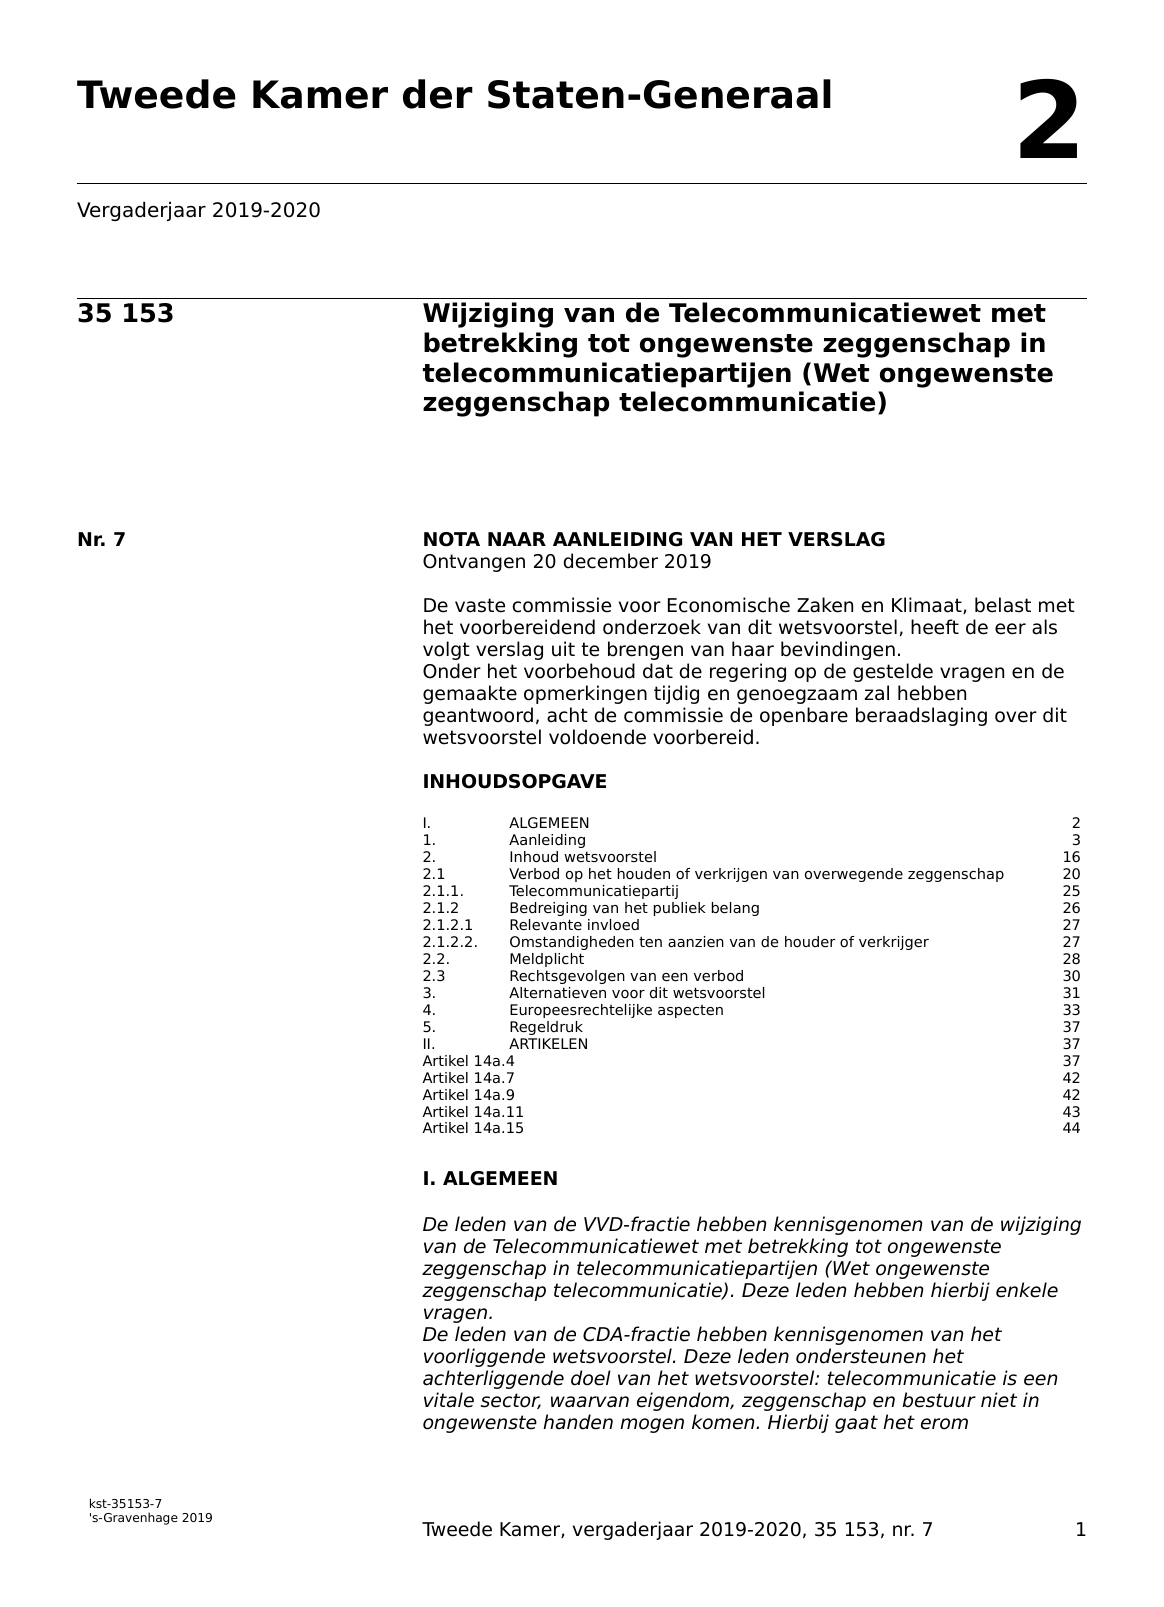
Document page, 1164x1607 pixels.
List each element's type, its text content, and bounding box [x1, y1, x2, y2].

table_cell 2.1.2 [422, 900, 503, 917]
subtitle INHOUDSOPGAVE [422, 771, 1087, 793]
text De vaste commissie voor Economische Zaken en Klimaat, belast met het voorbereidend onderzoek van dit wetsvoorstel, heeft de eer als volgt verslag uit te brengen van haar bevindingen. [422, 595, 1087, 661]
table_cell Artikel 14a.11 [422, 1104, 1022, 1120]
subtitle 35 153 Wijziging van de Telecommunicatiewet met betrekking tot ongewenste zeggenschap in telecommunicatiepartijen (Wet ongewenste zeggenschap telecommunicatie) [77, 299, 1087, 418]
text 's-Gravenhage 2019 [88, 1511, 323, 1525]
text De leden van de CDA-fractie hebben kennisgenomen van het voorliggende wetsvoorstel. Deze leden ondersteunen het achterliggende doel van het wetsvoorstel: telecommunicatie is een vitale sector, waarvan eigendom, zeggenschap en bestuur niet in ongewenste handen mogen komen. Hierbij gaat het erom [422, 1324, 1087, 1434]
table_cell Verbod op het houden of verkrijgen van overwegende zeggenschap [503, 866, 1022, 883]
table_cell 27 [1022, 917, 1087, 934]
table_cell 26 [1022, 900, 1087, 917]
text De leden van de VVD-fractie hebben kennisgenomen van de wijziging van de Telecommunicatiewet met betrekking tot ongewenste zeggenschap in telecommunicatiepartijen (Wet ongewenste zeggenschap telecommunicatie). Deze leden hebben hierbij enkele vragen. [422, 1214, 1087, 1324]
table_cell 2.1.2.1 [422, 917, 503, 934]
table_cell Artikel 14a.9 [422, 1086, 1022, 1103]
table_cell 31 [1022, 985, 1087, 1002]
text Ontvangen 20 december 2019 [422, 551, 1087, 573]
table_header ALGEMEEN [503, 815, 1022, 832]
table_cell Meldplicht [503, 951, 1022, 968]
table_cell 42 [1022, 1070, 1087, 1086]
table_header I. [422, 815, 503, 832]
table_header 2 [1022, 815, 1087, 832]
table_cell ARTIKELEN [503, 1036, 1022, 1052]
table_cell Relevante invloed [503, 917, 1022, 934]
table_cell 37 [1022, 1019, 1087, 1036]
table_cell 16 [1022, 849, 1087, 866]
table_cell 5. [422, 1019, 503, 1036]
subtitle Nr. 7 NOTA NAAR AANLEIDING VAN HET VERSLAG [77, 529, 1087, 551]
table_cell 2.1.1. [422, 883, 503, 900]
table_cell 1. [422, 832, 503, 849]
text Onder het voorbehoud dat de regering op de gestelde vragen en de gemaakte opmerkingen tijdig en genoegzaam zal hebben geantwoord, acht de commissie de openbare beraadslaging over dit wetsvoorstel voldoende voorbereid. [422, 661, 1087, 749]
subtitle I. ALGEMEEN [422, 1167, 1087, 1189]
table_cell 37 [1022, 1036, 1087, 1052]
table_cell Artikel 14a.15 [422, 1120, 1022, 1137]
table_cell 44 [1022, 1120, 1087, 1137]
table_cell 37 [1022, 1053, 1087, 1069]
table_cell 42 [1022, 1086, 1087, 1103]
table_cell Telecommunicatiepartij [503, 883, 1022, 900]
table_cell Omstandigheden ten aanzien van de houder of verkrijger [503, 934, 1022, 951]
table_cell Vergaderjaar 2019-2020 [77, 184, 1087, 298]
table_cell 2.1 [422, 866, 503, 883]
table_header 2 [886, 59, 1087, 183]
table_cell 3. [422, 985, 503, 1002]
table_cell 3 [1022, 832, 1087, 849]
table_cell Regeldruk [503, 1019, 1022, 1036]
table_cell Artikel 14a.7 [422, 1070, 1022, 1086]
table_cell Rechtsgevolgen van een verbod [503, 968, 1022, 984]
text kst-35153-7 [88, 1497, 323, 1511]
table_cell 30 [1022, 968, 1087, 984]
table_cell 2.1.2.2. [422, 934, 503, 951]
table_cell Alternatieven voor dit wetsvoorstel [503, 985, 1022, 1002]
table_cell 28 [1022, 951, 1087, 968]
table_cell II. [422, 1036, 503, 1052]
table_cell Artikel 14a.4 [422, 1053, 1022, 1069]
table_cell 43 [1022, 1104, 1087, 1120]
table_cell 2.2. [422, 951, 503, 968]
table_cell Bedreiging van het publiek belang [503, 900, 1022, 917]
table_cell 25 [1022, 883, 1087, 900]
table_cell Inhoud wetsvoorstel [503, 849, 1022, 866]
table_cell 2.3 [422, 968, 503, 984]
table_cell Aanleiding [503, 832, 1022, 849]
table_cell 2. [422, 849, 503, 866]
table_cell Europeesrechtelijke aspecten [503, 1002, 1022, 1018]
table_cell 4. [422, 1002, 503, 1018]
table_header Tweede Kamer der Staten-Generaal [77, 59, 886, 183]
table_cell 27 [1022, 934, 1087, 951]
table_cell 33 [1022, 1002, 1087, 1018]
table_cell 20 [1022, 866, 1087, 883]
